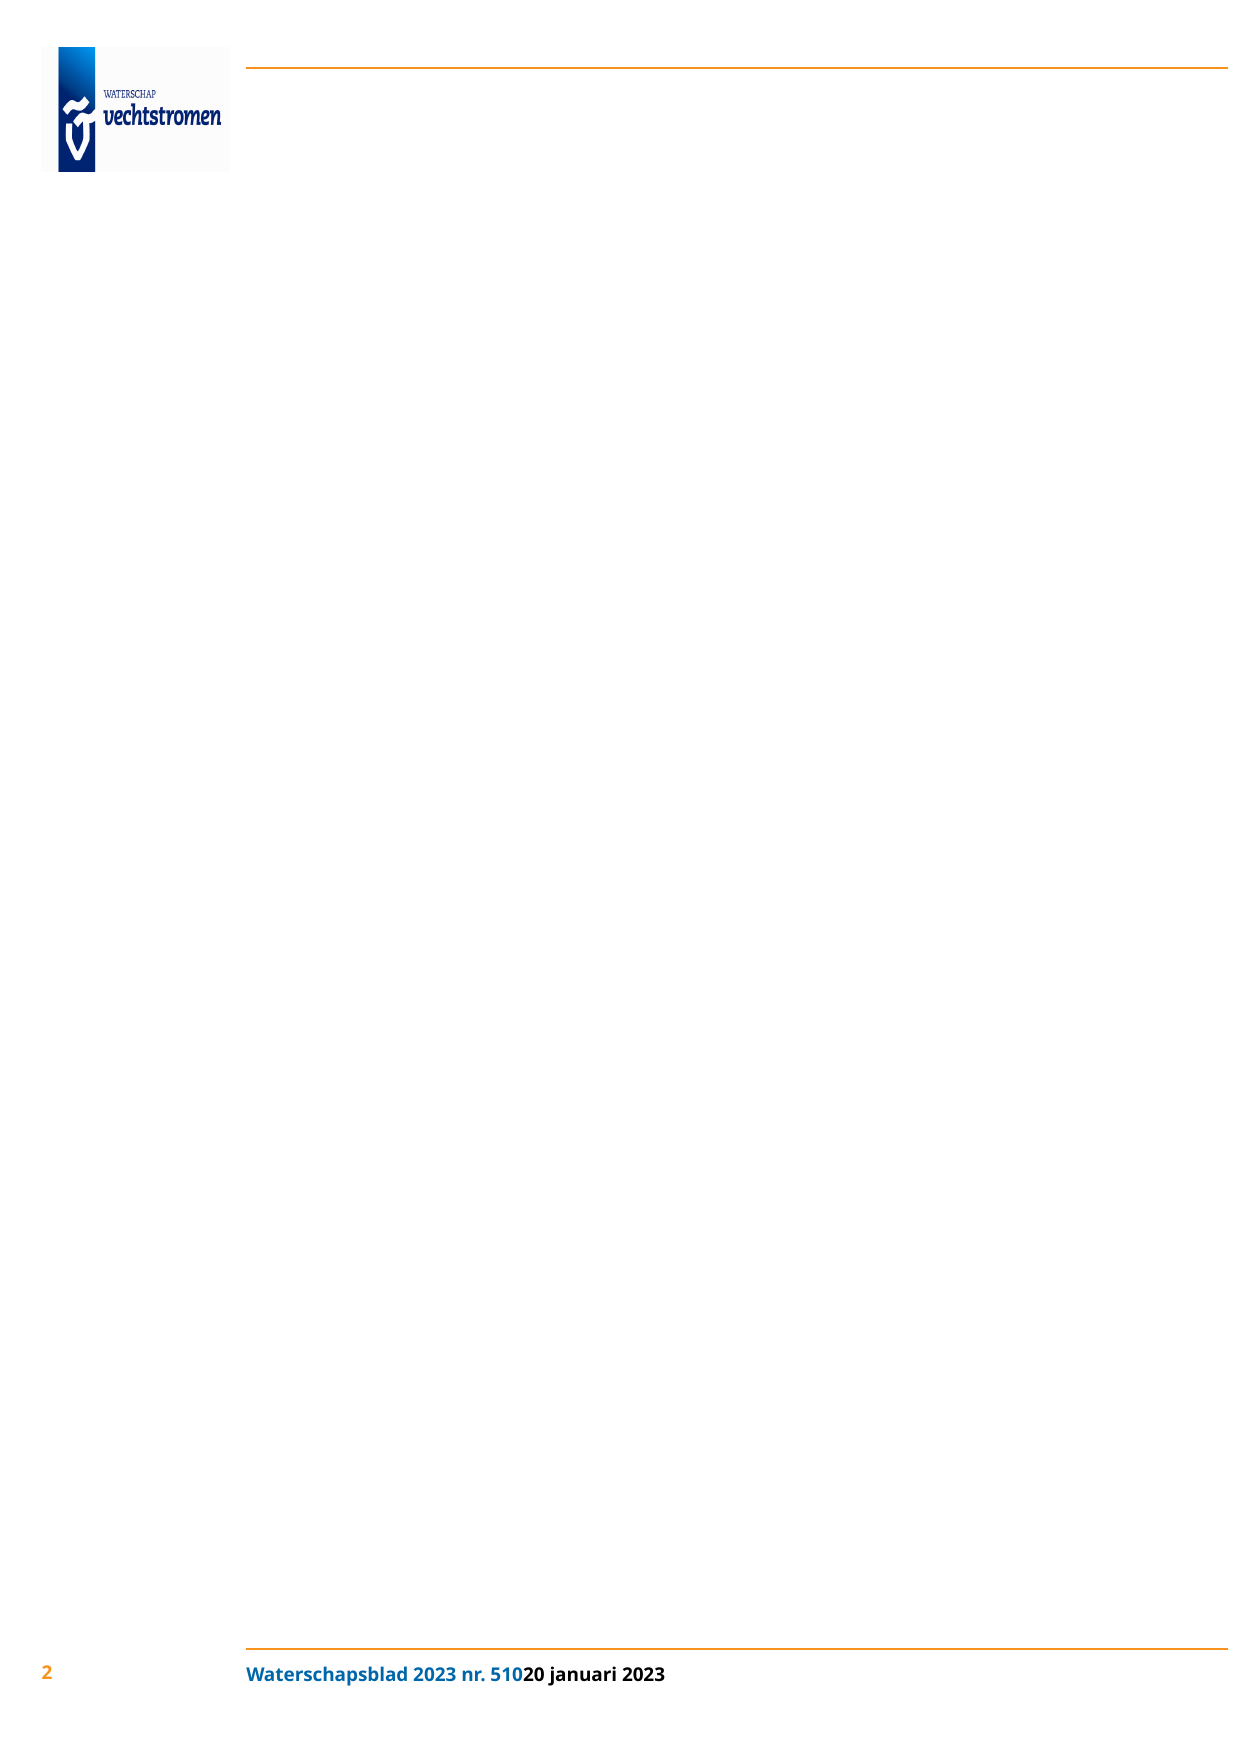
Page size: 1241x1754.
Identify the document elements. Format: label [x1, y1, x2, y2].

picture [41, 47, 231, 172]
